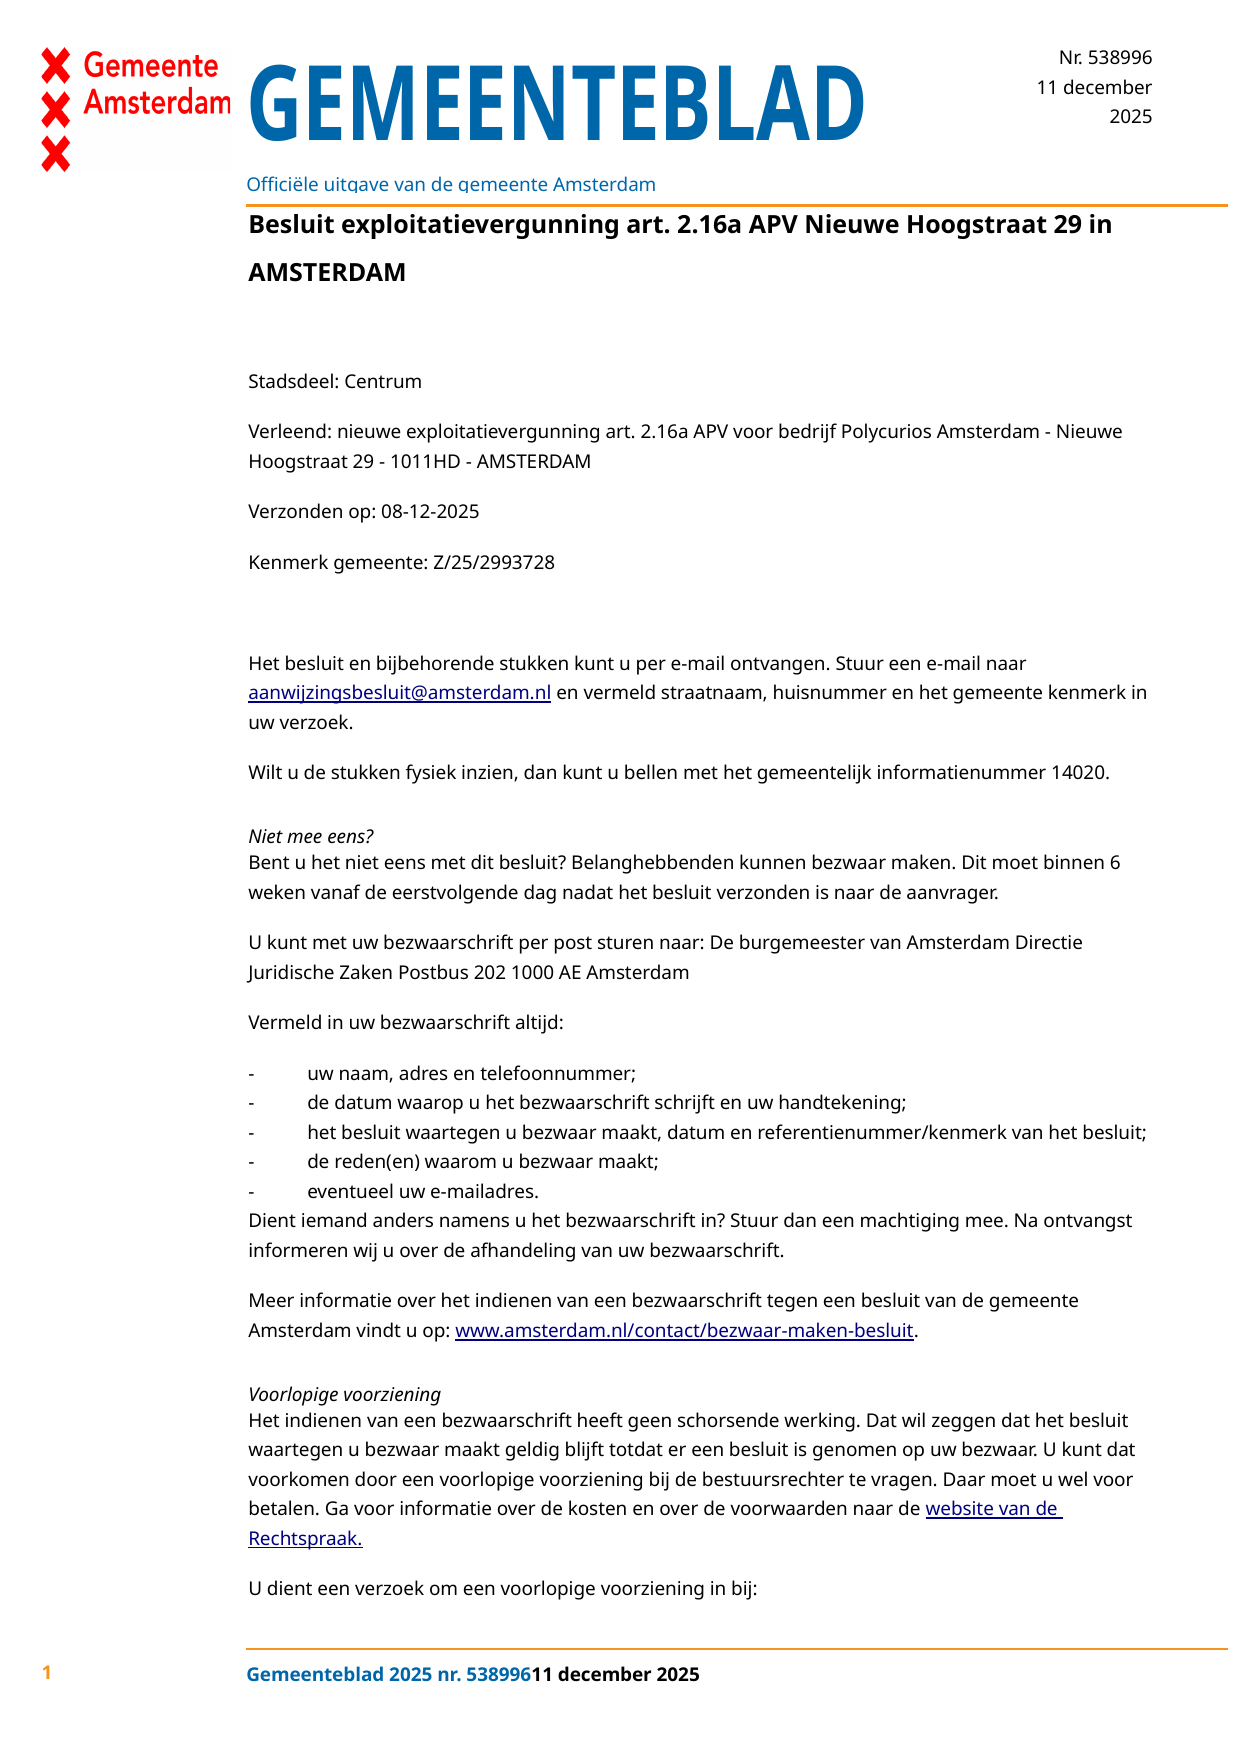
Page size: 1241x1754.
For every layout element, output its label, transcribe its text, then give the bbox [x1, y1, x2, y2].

text Verzonden op: 08-12-2025 [248, 499, 1152, 524]
text Dient iemand anders namens u het bezwaarschrift in? Stuur dan een machtiging mee. Na ontvangst informeren wij u over de afhandeling van uw bezwaarschrift. [248, 1208, 1152, 1263]
text Kenmerk gemeente: Z/25/2993728 [248, 549, 1152, 575]
text Vermeld in uw bezwaarschrift altijd: [248, 1009, 1152, 1035]
text Niet mee eens? [248, 823, 1152, 849]
list de reden(en) waarom u bezwaar maakt; [248, 1148, 1152, 1174]
list de datum waarop u het bezwaarschrift schrijft en uw handtekening; [248, 1089, 1152, 1115]
text Stadsdeel: Centrum [248, 368, 1152, 394]
text Het besluit en bijbehorende stukken kunt u per e-mail ontvangen. Stuur een e-mail naar aanwijzingsbesluit@amsterdam.nl en vermeld straatnaam, huisnummer en het gemeente kenmerk in uw verzoek. [248, 650, 1152, 735]
text Het indienen van een bezwaarschrift heeft geen schorsende werking. Dat wil zeggen dat het besluit waartegen u bezwaar maakt geldig blijft totdat er een besluit is genomen op uw bezwaar. U kunt dat voorkomen door een voorlopige voorziening bij de bestuursrechter te vragen. Daar moet u wel voor betalen. Ga voor informatie over de kosten en over de voorwaarden naar de website van de Rechtspraak. [248, 1407, 1152, 1551]
text Voorlopige voorziening [248, 1381, 1152, 1407]
text U dient een verzoek om een voorlopige voorziening in bij: [248, 1576, 1152, 1601]
text Bent u het niet eens met dit besluit? Belanghebbenden kunnen bezwaar maken. Dit moet binnen 6 weken vanaf de eerstvolgende dag nadat het besluit verzonden is naar de aanvrager. [248, 849, 1152, 904]
text Besluit exploitatievergunning art. 2.16a APV Nieuwe Hoogstraat 29 in AMSTERDAM [248, 207, 1152, 288]
text U kunt met uw bezwaarschrift per post sturen naar: De burgemeester van Amsterdam Directie Juridische Zaken Postbus 202 1000 AE Amsterdam [248, 929, 1152, 984]
picture [41, 47, 231, 172]
list het besluit waartegen u bezwaar maakt, datum en referentienummer/kenmerk van het besluit; [248, 1119, 1152, 1144]
list uw naam, adres en telefoonnummer; [248, 1060, 1152, 1085]
text Verleend: nieuwe exploitatievergunning art. 2.16a APV voor bedrijf Polycurios Amsterdam - Nieuwe Hoogstraat 29 - 1011HD - AMSTERDAM [248, 419, 1152, 474]
list eventueel uw e-mailadres. [248, 1178, 1152, 1204]
text Wilt u de stukken fysiek inzien, dan kunt u bellen met het gemeentelijk informatienummer 14020. [248, 759, 1152, 785]
text Meer informatie over het indienen van een bezwaarschrift tegen een besluit van de gemeente Amsterdam vindt u op: www.amsterdam.nl/contact/bezwaar-maken-besluit. [248, 1288, 1152, 1343]
